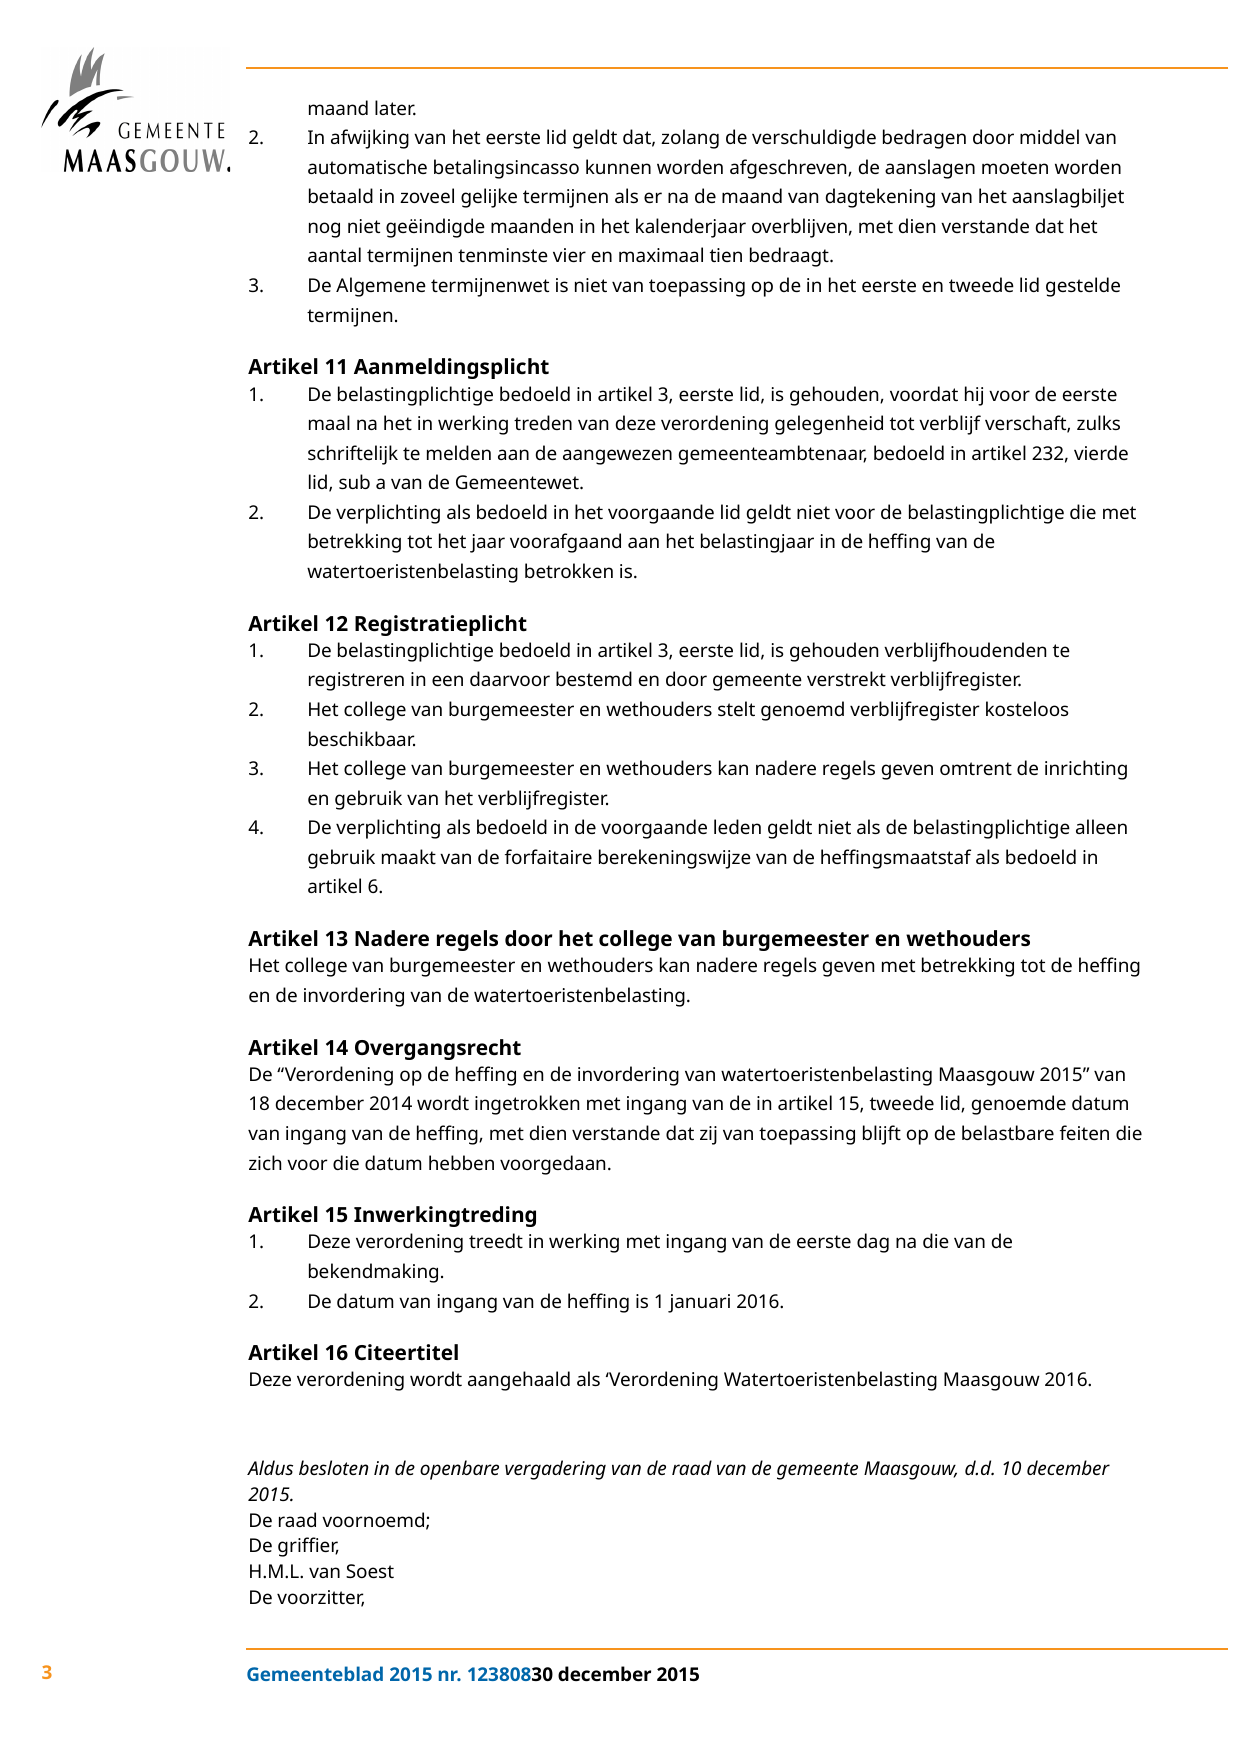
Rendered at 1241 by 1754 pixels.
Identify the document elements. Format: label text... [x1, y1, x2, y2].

text Artikel 15 Inwerkingtreding [248, 1200, 1152, 1229]
text Aldus besloten in de openbare vergadering van de raad van de gemeente Maasgouw, d.d. 10 december 2015. [248, 1455, 1152, 1507]
list De Algemene termijnenwet is niet van toepassing op de in het eerste en tweede lid gestelde termijnen. [248, 272, 1152, 328]
list De datum van ingang van de heffing is 1 januari 2016. [248, 1288, 1152, 1313]
text De “Verordening op de heffing en de invordering van watertoeristenbelasting Maasgouw 2015” van 18 december 2014 wordt ingetrokken met ingang van de in artikel 15, tweede lid, genoemde datum van ingang van de heffing, met dien verstande dat zij van toepassing blijft op de belastbare feiten die zich voor die datum hebben voorgedaan. [248, 1061, 1152, 1176]
list Het college van burgemeester en wethouders kan nadere regels geven omtrent de inrichting en gebruik van het verblijfregister. [248, 755, 1152, 811]
list Deze verordening treedt in werking met ingang van de eerste dag na die van de bekendmaking. [248, 1229, 1152, 1284]
list Het college van burgemeester en wethouders stelt genoemd verblijfregister kosteloos beschikbaar. [248, 696, 1152, 752]
list De verplichting als bedoeld in de voorgaande leden geldt niet als de belastingplichtige alleen gebruik maakt van de forfaitaire berekeningswijze van de heffingsmaatstaf als bedoeld in artikel 6. [248, 814, 1152, 899]
text De raad voornoemd; [248, 1507, 1152, 1533]
text Het college van burgemeester en wethouders kan nadere regels geven met betrekking tot de heffing en de invordering van de watertoeristenbelasting. [248, 953, 1152, 1008]
list De belastingplichtige bedoeld in artikel 3, eerste lid, is gehouden, voordat hij voor de eerste maal na het in werking treden van deze verordening gelegenheid tot verblijf verschaft, zulks schriftelijk te melden aan de aangewezen gemeenteambtenaar, bedoeld in artikel 232, vierde lid, sub a van de Gemeentewet. [248, 381, 1152, 495]
list De verplichting als bedoeld in het voorgaande lid geldt niet voor de belastingplichtige die met betrekking tot het jaar voorafgaand aan het belastingjaar in de heffing van de watertoeristenbelasting betrokken is. [248, 499, 1152, 584]
list De belastingplichtige bedoeld in artikel 3, eerste lid, is gehouden verblijfhoudenden te registreren in een daarvoor bestemd en door gemeente verstrekt verblijfregister. [248, 637, 1152, 692]
text Artikel 13 Nadere regels door het college van burgemeester en wethouders [248, 924, 1152, 953]
list maand later. [248, 95, 1152, 121]
picture [41, 47, 231, 172]
text H.M.L. van Soest [248, 1558, 1152, 1584]
text Artikel 14 Overgangsrecht [248, 1033, 1152, 1061]
text Artikel 11 Aanmeldingsplicht [248, 352, 1152, 381]
list In afwijking van het eerste lid geldt dat, zolang de verschuldigde bedragen door middel van automatische betalingsincasso kunnen worden afgeschreven, de aanslagen moeten worden betaald in zoveel gelijke termijnen als er na de maand van dagtekening van het aanslagbiljet nog niet geëindigde maanden in het kalenderjaar overblijven, met dien verstande dat het aantal termijnen tenminste vier en maximaal tien bedraagt. [248, 124, 1152, 268]
text De griffier, [248, 1533, 1152, 1558]
text De voorzitter, [248, 1584, 1152, 1610]
text Deze verordening wordt aangehaald als ‘Verordening Watertoeristenbelasting Maasgouw 2016. [248, 1367, 1152, 1392]
text Artikel 16 Citeertitel [248, 1338, 1152, 1367]
text Artikel 12 Registratieplicht [248, 609, 1152, 637]
